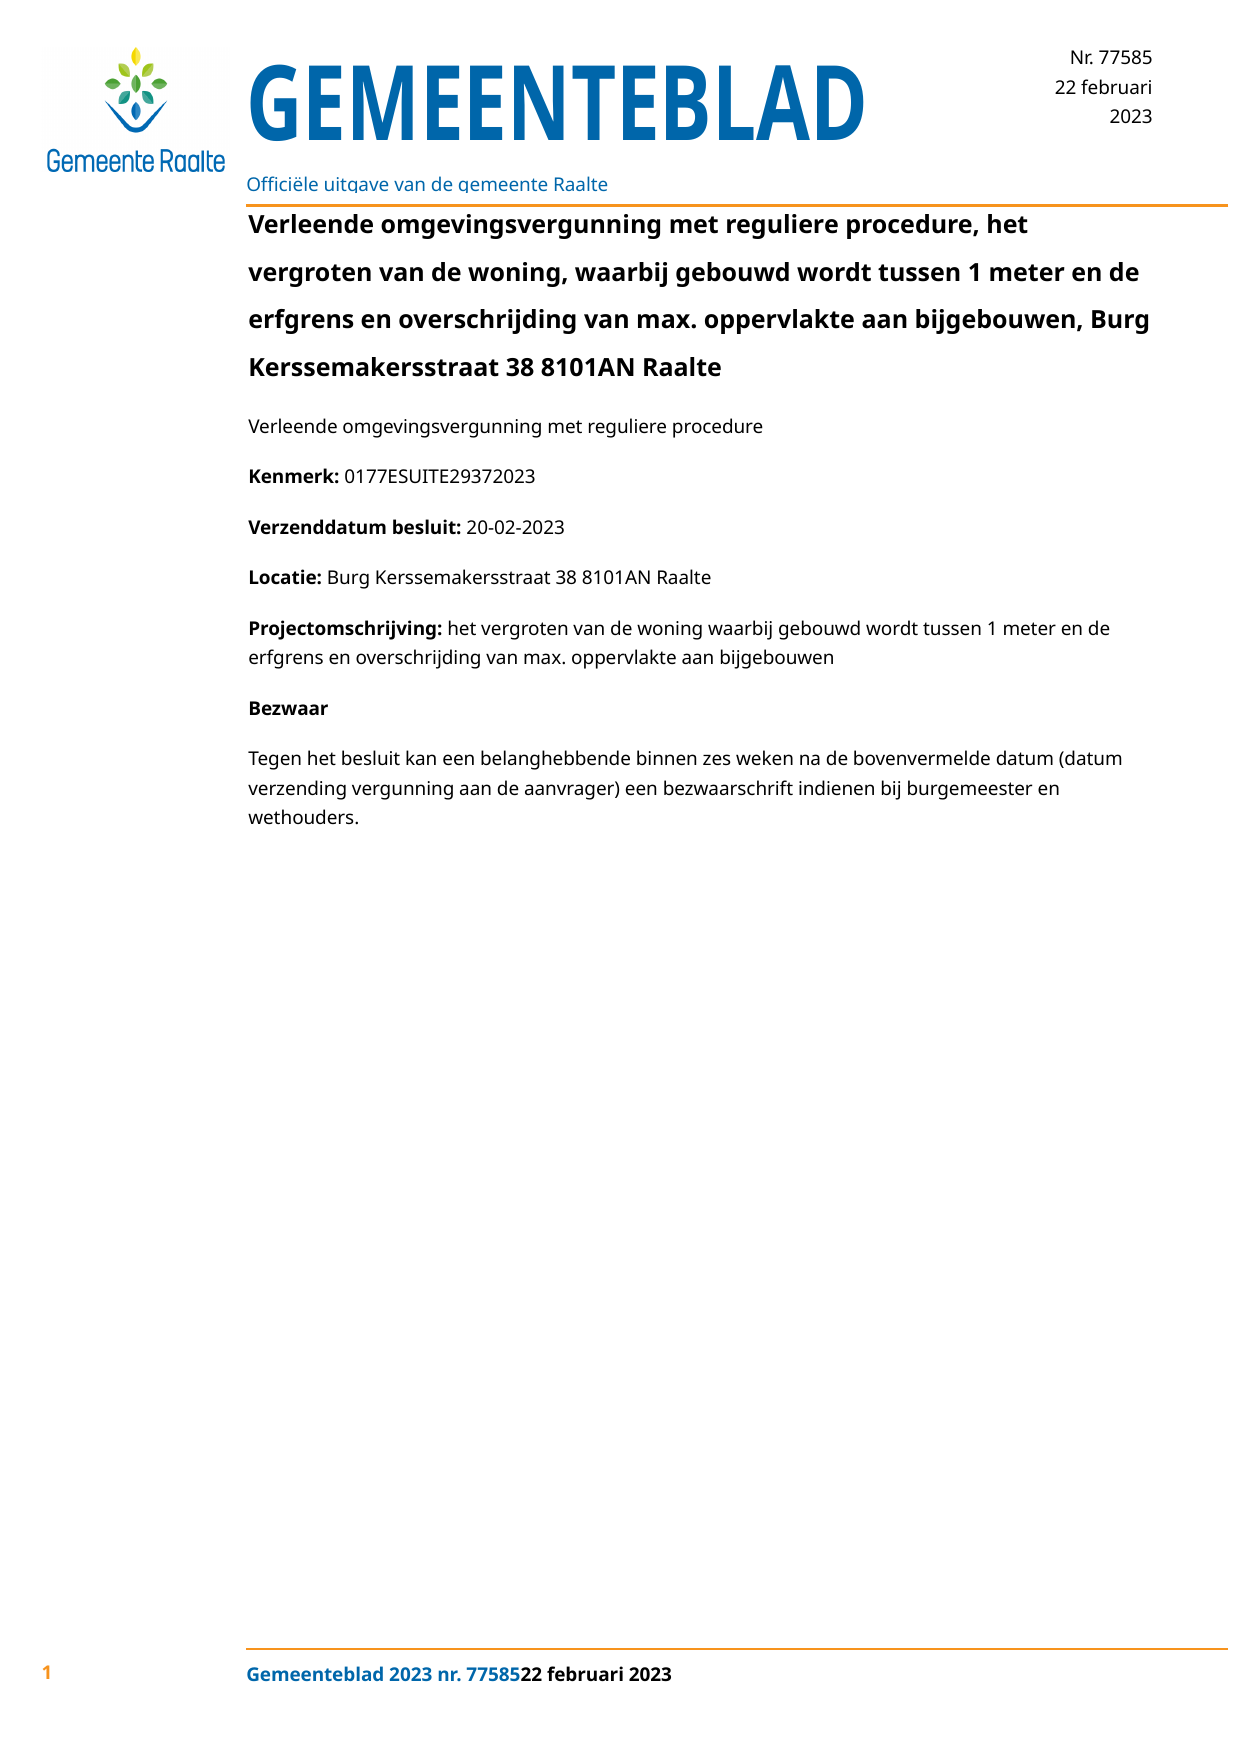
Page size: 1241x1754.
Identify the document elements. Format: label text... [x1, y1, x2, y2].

text Verzenddatum besluit: 20-02-2023 [248, 514, 1152, 540]
text Kenmerk: 0177ESUITE29372023 [248, 463, 1152, 489]
text Locatie: Burg Kerssemakersstraat 38 8101AN Raalte [248, 564, 1152, 590]
text Verleende omgevingsvergunning met reguliere procedure, het vergroten van de woning, waarbij gebouwd wordt tussen 1 meter en de erfgrens en overschrijding van max. oppervlakte aan bijgebouwen, Burg Kerssemakersstraat 38 8101AN Raalte [248, 207, 1152, 384]
text Projectomschrijving: het vergroten van de woning waarbij gebouwd wordt tussen 1 meter en de erfgrens en overschrijding van max. oppervlakte aan bijgebouwen [248, 615, 1152, 670]
text Tegen het besluit kan een belanghebbende binnen zes weken na de bovenvermelde datum (datum verzending vergunning aan de aanvrager) een bezwaarschrift indienen bij burgemeester en wethouders. [248, 745, 1152, 830]
picture [41, 47, 231, 172]
text Bezwaar [248, 695, 1152, 721]
text Verleende omgevingsvergunning met reguliere procedure [248, 413, 1152, 439]
